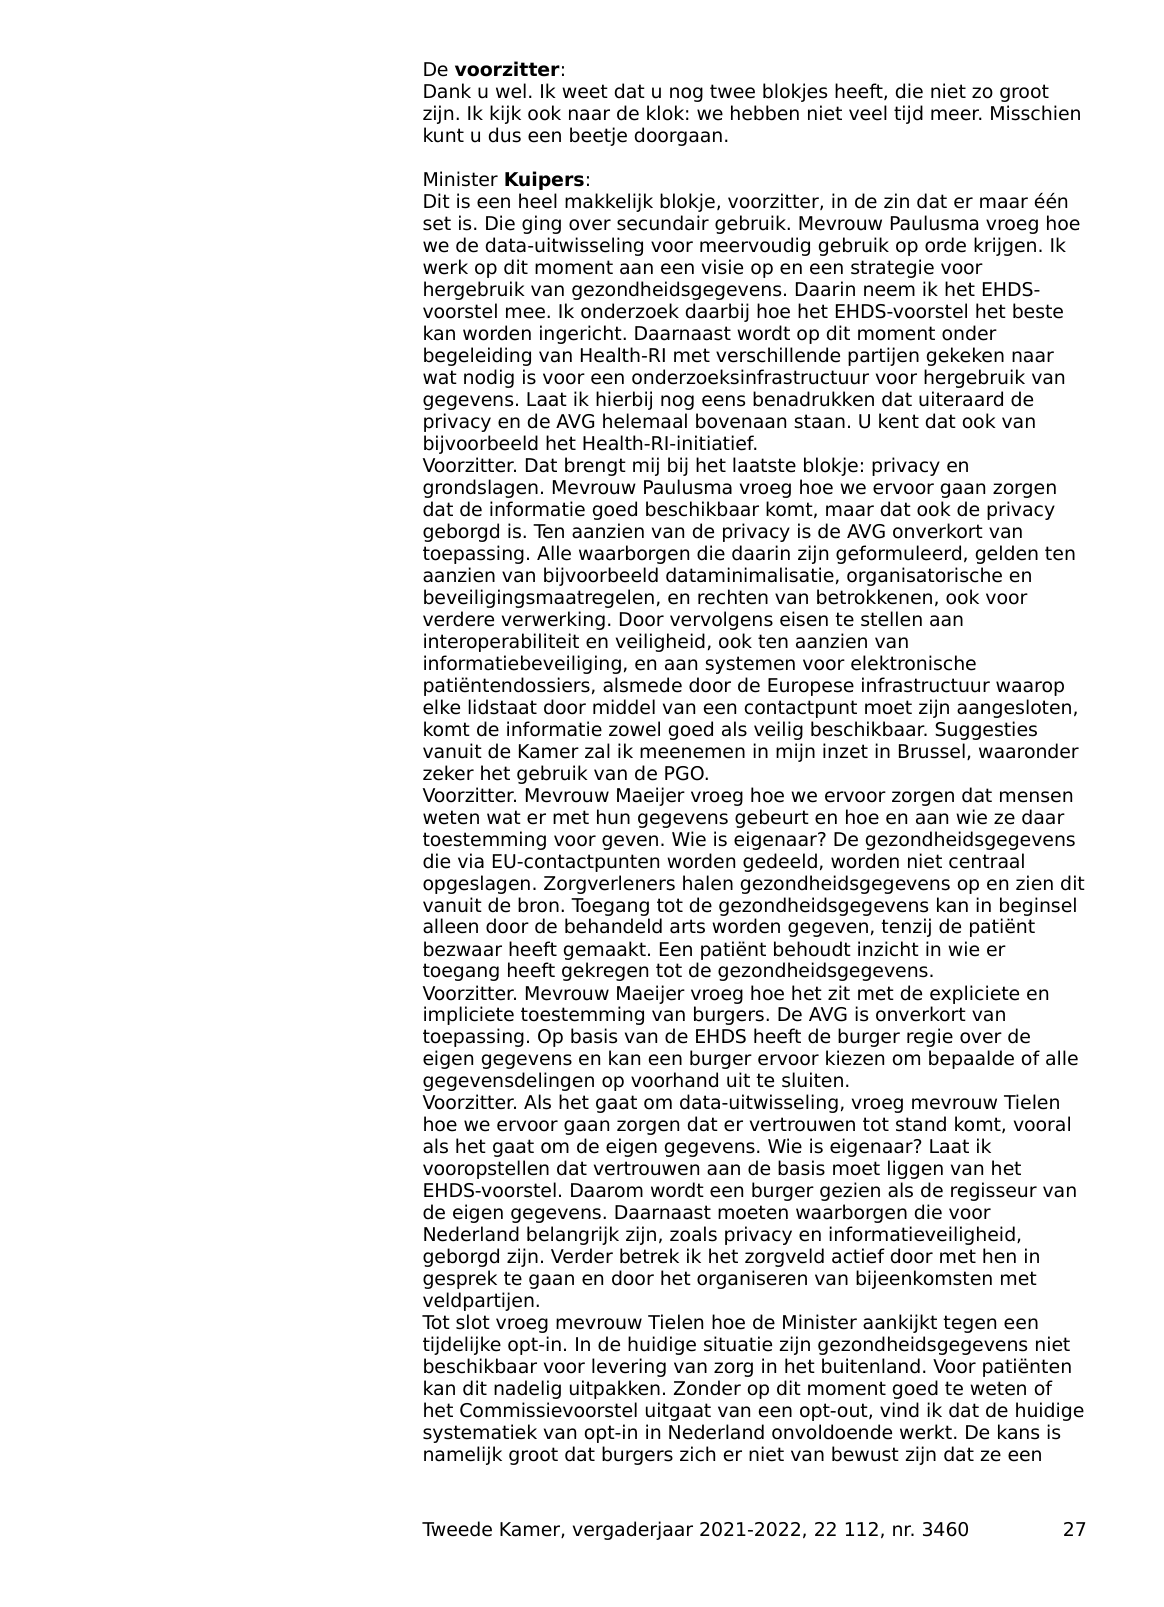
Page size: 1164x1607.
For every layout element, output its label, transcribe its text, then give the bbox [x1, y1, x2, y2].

text Voorzitter. Mevrouw Maeijer vroeg hoe het zit met de expliciete en impliciete toestemming van burgers. De AVG is onverkort van toepassing. Op basis van de EHDS heeft de burger regie over de eigen gegevens en kan een burger ervoor kiezen om bepaalde of alle gegevensdelingen op voorhand uit te sluiten. [422, 982, 1087, 1092]
text Voorzitter. Als het gaat om data-uitwisseling, vroeg mevrouw Tielen hoe we ervoor gaan zorgen dat er vertrouwen tot stand komt, vooral als het gaat om de eigen gegevens. Wie is eigenaar? Laat ik vooropstellen dat vertrouwen aan de basis moet liggen van het EHDS-voorstel. Daarom wordt een burger gezien als de regisseur van de eigen gegevens. Daarnaast moeten waarborgen die voor Nederland belangrijk zijn, zoals privacy en informatieveiligheid, geborgd zijn. Verder betrek ik het zorgveld actief door met hen in gesprek te gaan en door het organiseren van bijeenkomsten met veldpartijen. [422, 1092, 1087, 1312]
text Minister Kuipers: [422, 169, 1087, 191]
text Voorzitter. Mevrouw Maeijer vroeg hoe we ervoor zorgen dat mensen weten wat er met hun gegevens gebeurt en hoe en aan wie ze daar toestemming voor geven. Wie is eigenaar? De gezondheidsgegevens die via EU-contactpunten worden gedeeld, worden niet centraal opgeslagen. Zorgverleners halen gezondheidsgegevens op en zien dit vanuit de bron. Toegang tot de gezondheidsgegevens kan in beginsel alleen door de behandeld arts worden gegeven, tenzij de patiënt bezwaar heeft gemaakt. Een patiënt behoudt inzicht in wie er toegang heeft gekregen tot de gezondheidsgegevens. [422, 784, 1087, 982]
text Tot slot vroeg mevrouw Tielen hoe de Minister aankijkt tegen een tijdelijke opt-in. In de huidige situatie zijn gezondheidsgegevens niet beschikbaar voor levering van zorg in het buitenland. Voor patiënten kan dit nadelig uitpakken. Zonder op dit moment goed te weten of het Commissievoorstel uitgaat van een opt-out, vind ik dat de huidige systematiek van opt-in in Nederland onvoldoende werkt. De kans is namelijk groot dat burgers zich er niet van bewust zijn dat ze een [422, 1312, 1087, 1466]
text Dit is een heel makkelijk blokje, voorzitter, in de zin dat er maar één set is. Die ging over secundair gebruik. Mevrouw Paulusma vroeg hoe we de data-uitwisseling voor meervoudig gebruik op orde krijgen. Ik werk op dit moment aan een visie op en een strategie voor hergebruik van gezondheidsgegevens. Daarin neem ik het EHDS-voorstel mee. Ik onderzoek daarbij hoe het EHDS-voorstel het beste kan worden ingericht. Daarnaast wordt op dit moment onder begeleiding van Health-RI met verschillende partijen gekeken naar wat nodig is voor een onderzoeksinfrastructuur voor hergebruik van gegevens. Laat ik hierbij nog eens benadrukken dat uiteraard de privacy en de AVG helemaal bovenaan staan. U kent dat ook van bijvoorbeeld het Health-RI-initiatief. [422, 191, 1087, 455]
text Dank u wel. Ik weet dat u nog twee blokjes heeft, die niet zo groot zijn. Ik kijk ook naar de klok: we hebben niet veel tijd meer. Misschien kunt u dus een beetje doorgaan. [422, 81, 1087, 147]
text Voorzitter. Dat brengt mij bij het laatste blokje: privacy en grondslagen. Mevrouw Paulusma vroeg hoe we ervoor gaan zorgen dat de informatie goed beschikbaar komt, maar dat ook de privacy geborgd is. Ten aanzien van de privacy is de AVG onverkort van toepassing. Alle waarborgen die daarin zijn geformuleerd, gelden ten aanzien van bijvoorbeeld dataminimalisatie, organisatorische en beveiligingsmaatregelen, en rechten van betrokkenen, ook voor verdere verwerking. Door vervolgens eisen te stellen aan interoperabiliteit en veiligheid, ook ten aanzien van informatiebeveiliging, en aan systemen voor elektronische patiëntendossiers, alsmede door de Europese infrastructuur waarop elke lidstaat door middel van een contactpunt moet zijn aangesloten, komt de informatie zowel goed als veilig beschikbaar. Suggesties vanuit de Kamer zal ik meenemen in mijn inzet in Brussel, waaronder zeker het gebruik van de PGO. [422, 455, 1087, 784]
text De voorzitter: [422, 59, 1087, 81]
